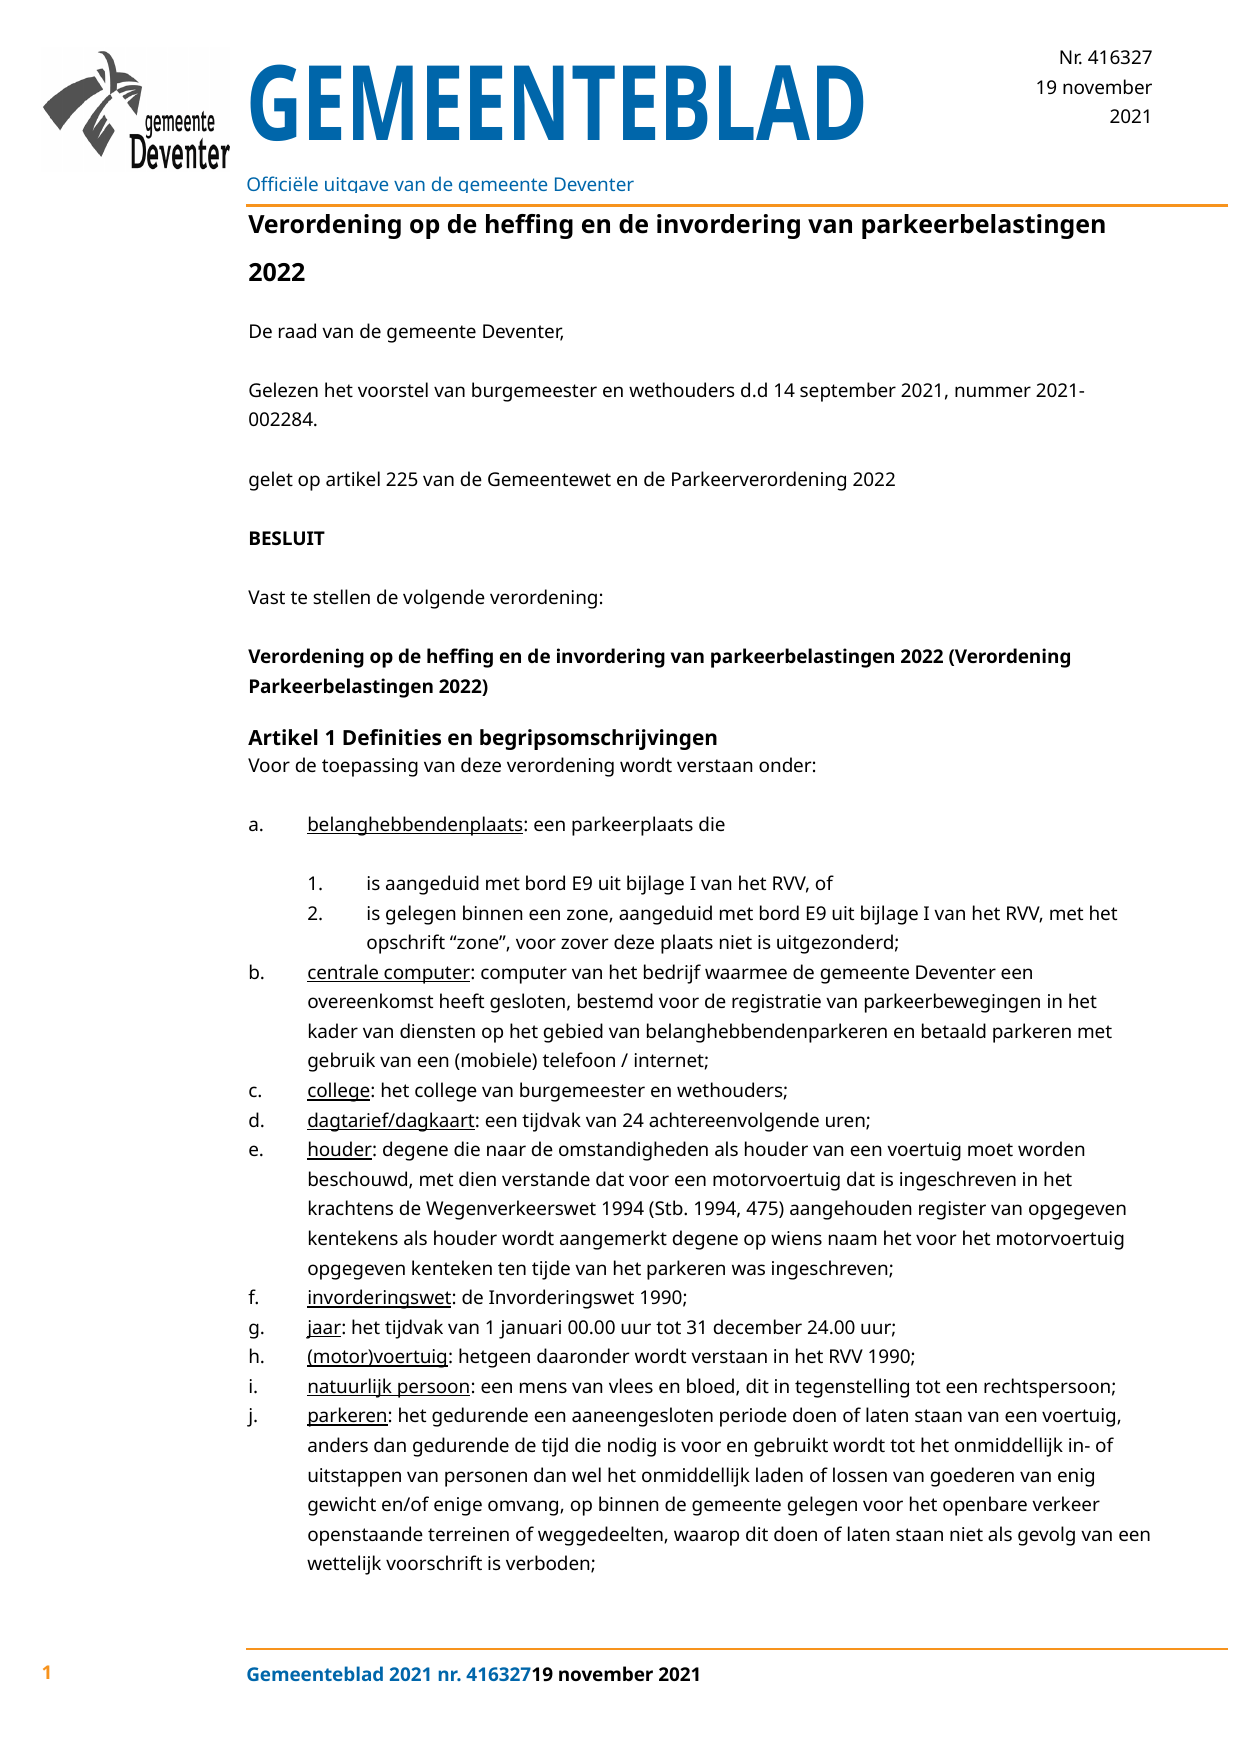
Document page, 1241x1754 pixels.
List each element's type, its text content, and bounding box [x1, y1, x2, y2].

list invorderingswet: de Invorderingswet 1990; [248, 1284, 1152, 1310]
text Gelezen het voorstel van burgemeester en wethouders d.d 14 september 2021, nummer 2021-002284. [248, 377, 1152, 432]
list (motor)voertuig: hetgeen daaronder wordt verstaan in het RVV 1990; [248, 1343, 1152, 1369]
list jaar: het tijdvak van 1 januari 00.00 uur tot 31 december 24.00 uur; [248, 1314, 1152, 1339]
text BESLUIT [248, 525, 1152, 551]
text Verordening op de heffing en de invordering van parkeerbelastingen 2022 [248, 207, 1152, 288]
text Voor de toepassing van deze verordening wordt verstaan onder: [248, 752, 1152, 777]
text gelet op artikel 225 van de Gemeentewet en de Parkeerverordening 2022 [248, 466, 1152, 492]
list centrale computer: computer van het bedrijf waarmee de gemeente Deventer een overeenkomst heeft gesloten, bestemd voor de registratie van parkeerbewegingen in het kader van diensten op het gebied van belanghebbendenparkeren en betaald parkeren met gebruik van een (mobiele) telefoon / internet; [248, 959, 1152, 1073]
list is gelegen binnen een zone, aangeduid met bord E9 uit bijlage I van het RVV, met het opschrift “zone”, voor zover deze plaats niet is uitgezonderd; [307, 900, 1152, 955]
list is aangeduid met bord E9 uit bijlage I van het RVV, of [307, 870, 1152, 896]
list dagtarief/dagkaart: een tijdvak van 24 achtereenvolgende uren; [248, 1107, 1152, 1132]
text De raad van de gemeente Deventer, [248, 318, 1152, 344]
list houder: degene die naar de omstandigheden als houder van een voertuig moet worden beschouwd, met dien verstande dat voor een motorvoertuig dat is ingeschreven in het krachtens de Wegenverkeerswet 1994 (Stb. 1994, 475) aangehouden register van opgegeven kentekens als houder wordt aangemerkt degene op wiens naam het voor het motorvoertuig opgegeven kenteken ten tijde van het parkeren was ingeschreven; [248, 1136, 1152, 1280]
text Artikel 1 Definities en begripsomschrijvingen [248, 723, 1152, 752]
picture [41, 47, 231, 172]
text Verordening op de heffing en de invordering van parkeerbelastingen 2022 (Verordening Parkeerbelastingen 2022) [248, 643, 1152, 699]
list natuurlijk persoon: een mens van vlees en bloed, dit in tegenstelling tot een rechtspersoon; [248, 1373, 1152, 1399]
list belanghebbendenplaats: een parkeerplaats die [248, 811, 1152, 837]
text Vast te stellen de volgende verordening: [248, 584, 1152, 610]
list parkeren: het gedurende een aaneengesloten periode doen of laten staan van een voertuig, anders dan gedurende de tijd die nodig is voor en gebruikt wordt tot het onmiddellijk in- of uitstappen van personen dan wel het onmiddellijk laden of lossen van goederen van enig gewicht en/of enige omvang, op binnen de gemeente gelegen voor het openbare verkeer openstaande terreinen of weggedeelten, waarop dit doen of laten staan niet als gevolg van een wettelijk voorschrift is verboden; [248, 1403, 1152, 1576]
list college: het college van burgemeester en wethouders; [248, 1077, 1152, 1103]
